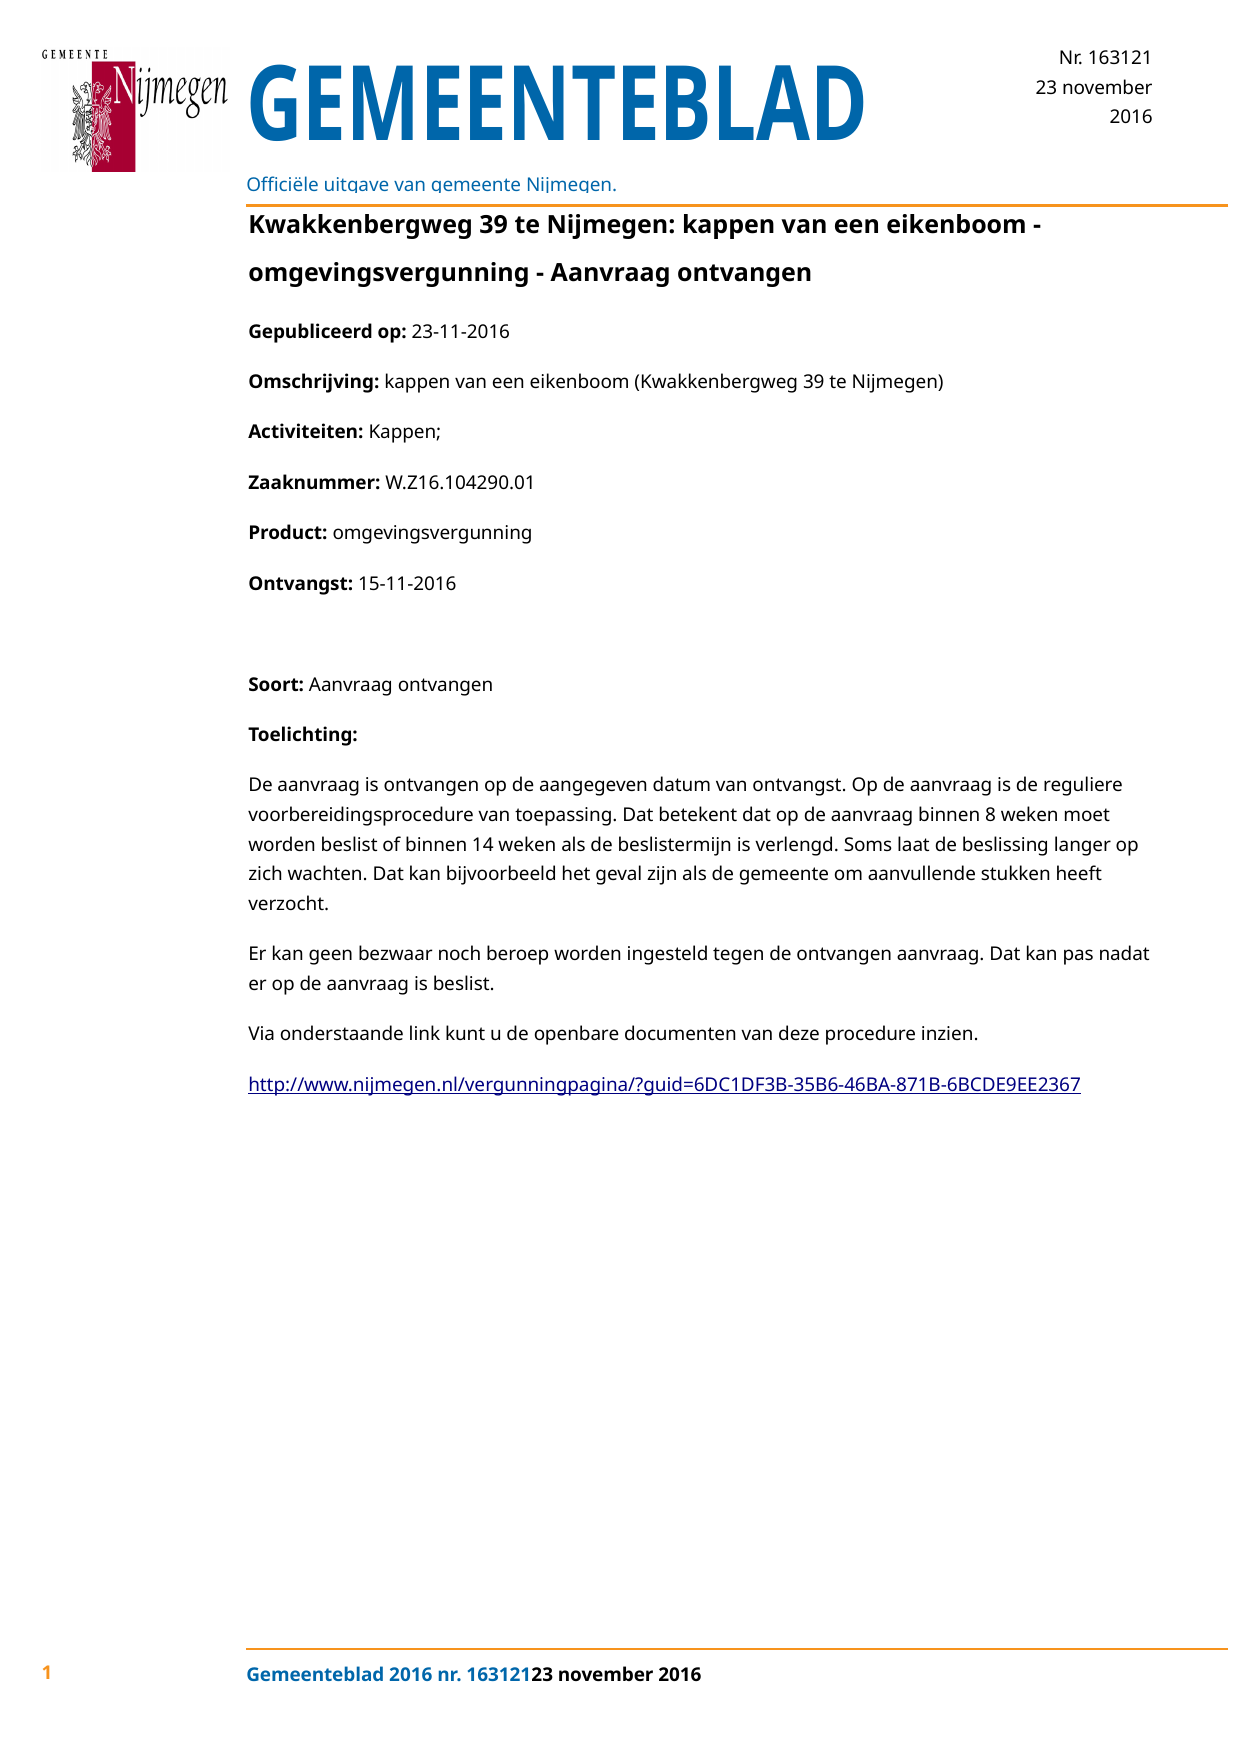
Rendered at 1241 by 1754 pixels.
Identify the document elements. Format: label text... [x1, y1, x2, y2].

text Soort: Aanvraag ontvangen [248, 671, 1152, 697]
text Ontvangst: 15-11-2016 [248, 570, 1152, 596]
text Gepubliceerd op: 23-11-2016 [248, 318, 1152, 344]
text Omschrijving: kappen van een eikenboom (Kwakkenbergweg 39 te Nijmegen) [248, 368, 1152, 394]
text http://www.nijmegen.nl/vergunningpagina/?guid=6DC1DF3B-35B6-46BA-871B-6BCDE9EE2367 [248, 1071, 1152, 1097]
text Activiteiten: Kappen; [248, 419, 1152, 444]
text Toelichting: [248, 721, 1152, 747]
text Via onderstaande link kunt u de openbare documenten van deze procedure inzien. [248, 1020, 1152, 1046]
text Er kan geen bezwaar noch beroep worden ingesteld tegen de ontvangen aanvraag. Dat kan pas nadat er op de aanvraag is beslist. [248, 940, 1152, 996]
text Kwakkenbergweg 39 te Nijmegen: kappen van een eikenboom - omgevingsvergunning - Aanvraag ontvangen [248, 207, 1152, 288]
picture [41, 47, 231, 172]
text De aanvraag is ontvangen op de aangegeven datum van ontvangst. Op de aanvraag is de reguliere voorbereidingsprocedure van toepassing. Dat betekent dat op de aanvraag binnen 8 weken moet worden beslist of binnen 14 weken als de beslistermijn is verlengd. Soms laat de beslissing langer op zich wachten. Dat kan bijvoorbeeld het geval zijn als de gemeente om aanvullende stukken heeft verzocht. [248, 772, 1152, 916]
text Zaaknummer: W.Z16.104290.01 [248, 469, 1152, 495]
text Product: omgevingsvergunning [248, 519, 1152, 545]
